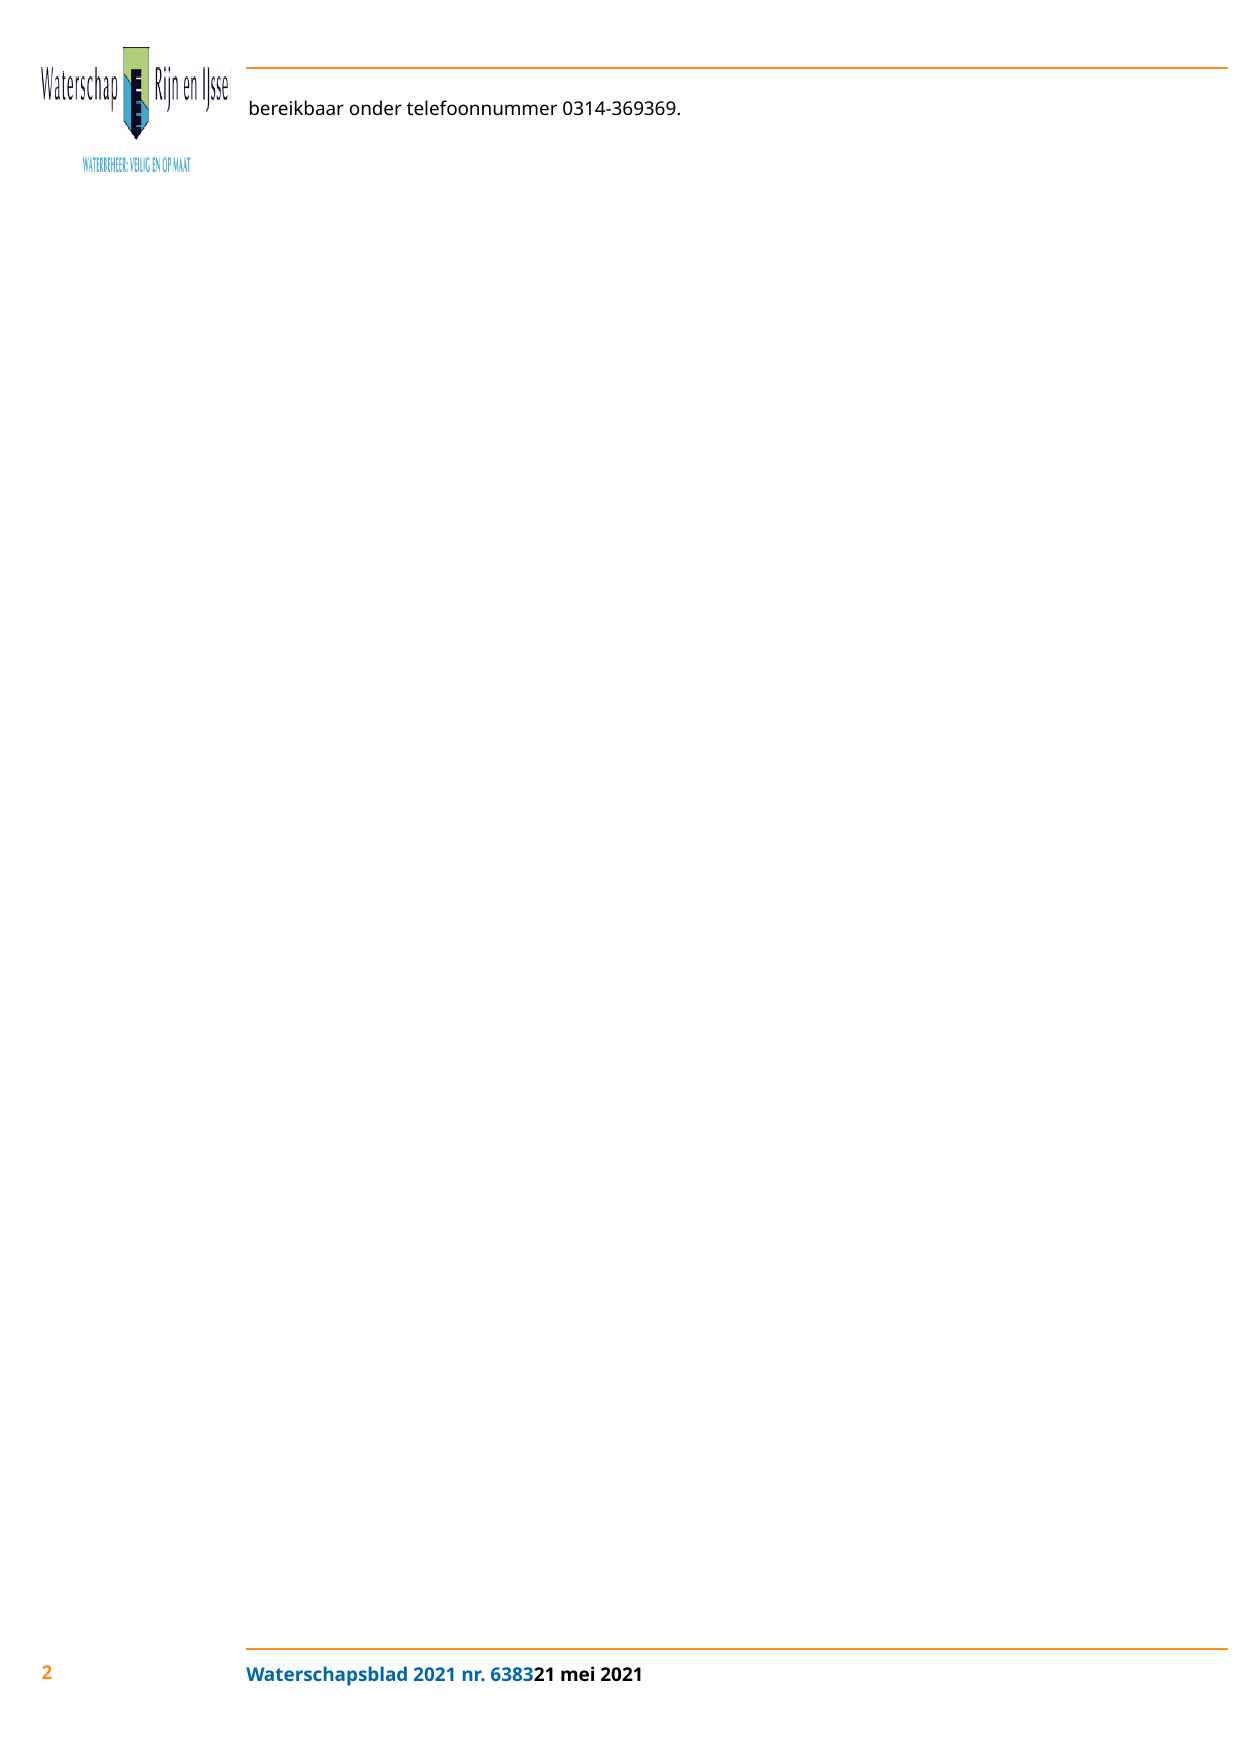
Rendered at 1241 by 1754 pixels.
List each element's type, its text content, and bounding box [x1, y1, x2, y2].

picture [41, 47, 231, 172]
text bereikbaar onder telefoonnummer 0314-369369. [248, 95, 1152, 121]
